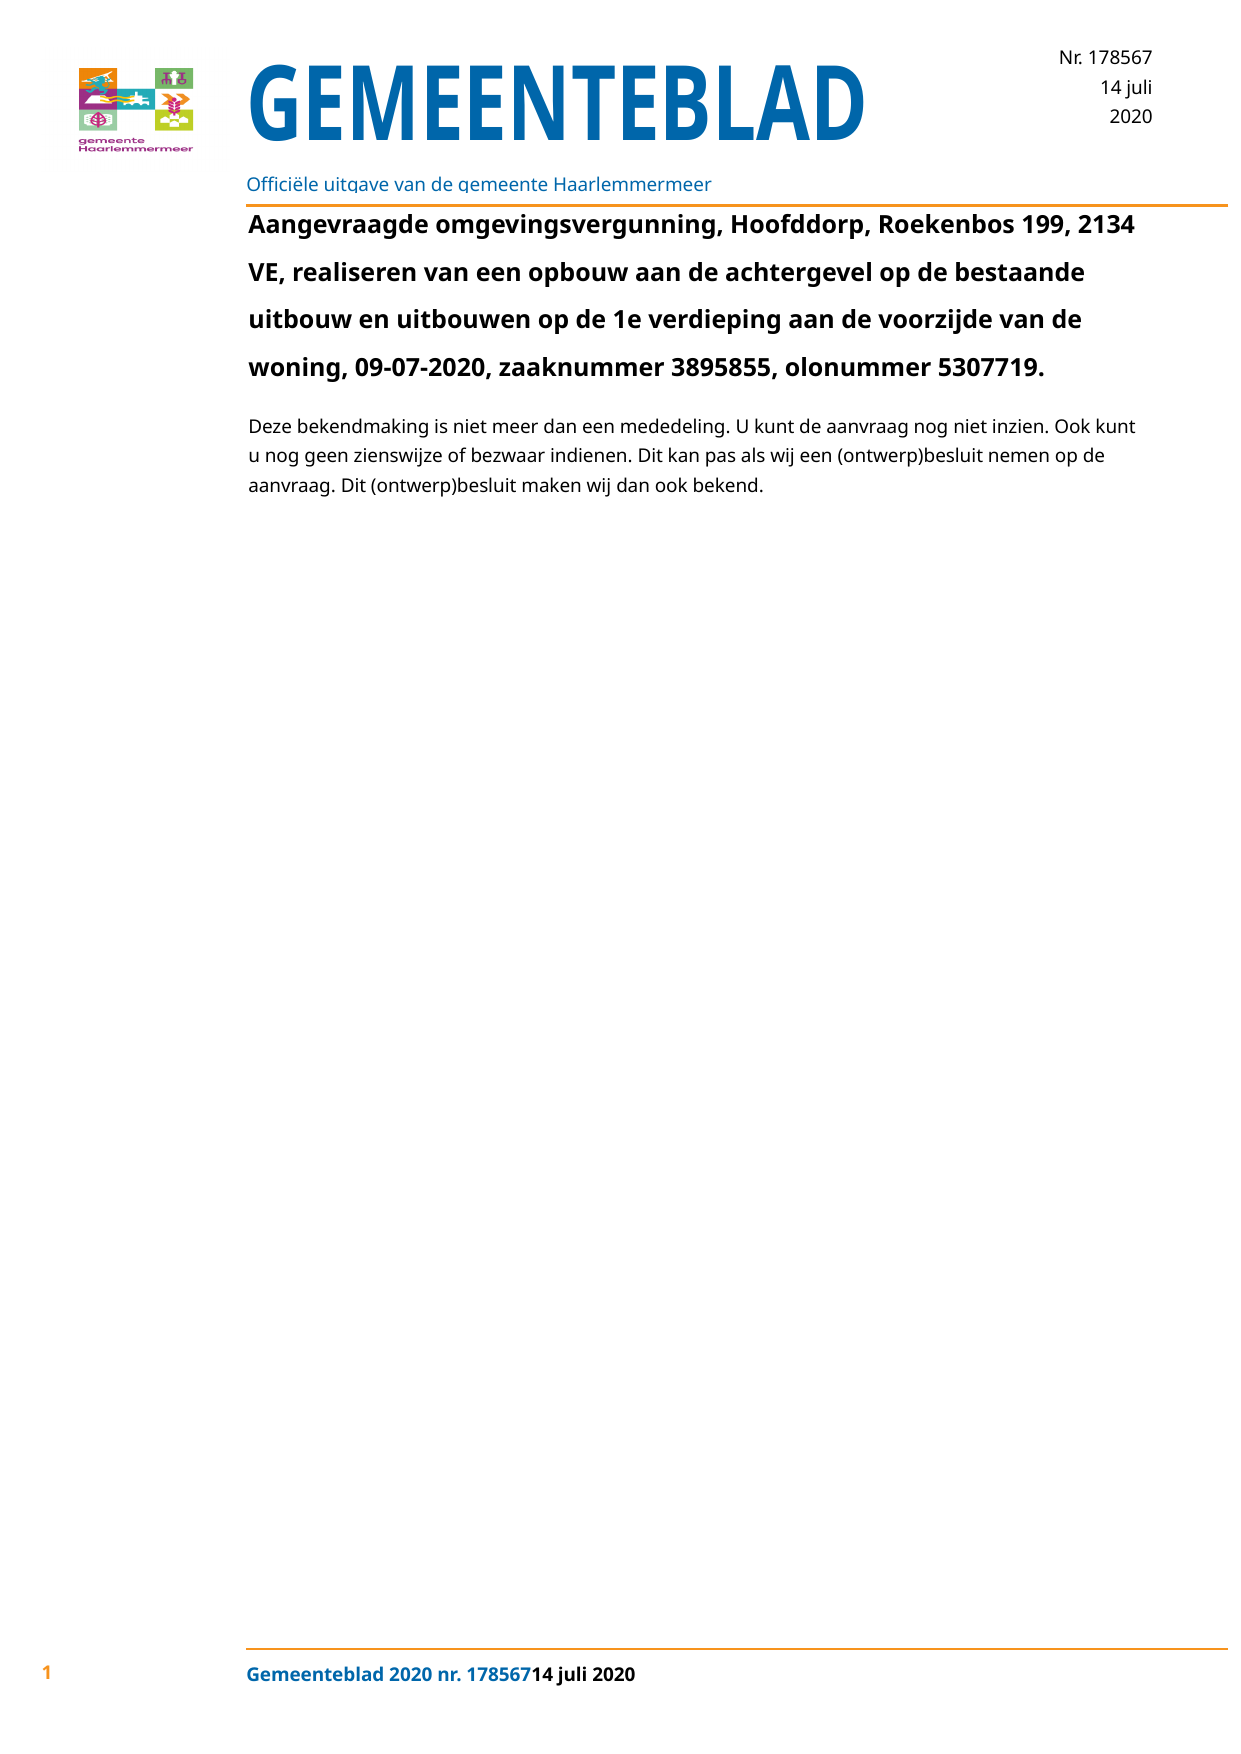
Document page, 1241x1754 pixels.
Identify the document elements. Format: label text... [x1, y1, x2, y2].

text Aangevraagde omgevingsvergunning, Hoofddorp, Roekenbos 199, 2134 VE, realiseren van een opbouw aan de achtergevel op de bestaande uitbouw en uitbouwen op de 1e verdieping aan de voorzijde van de woning, 09-07-2020, zaaknummer 3895855, olonummer 5307719. [248, 207, 1152, 384]
text Deze bekendmaking is niet meer dan een mededeling. U kunt de aanvraag nog niet inzien. Ook kunt u nog geen zienswijze of bezwaar indienen. Dit kan pas als wij een (ontwerp)besluit nemen op de aanvraag. Dit (ontwerp)besluit maken wij dan ook bekend. [248, 413, 1152, 498]
picture [41, 47, 231, 172]
